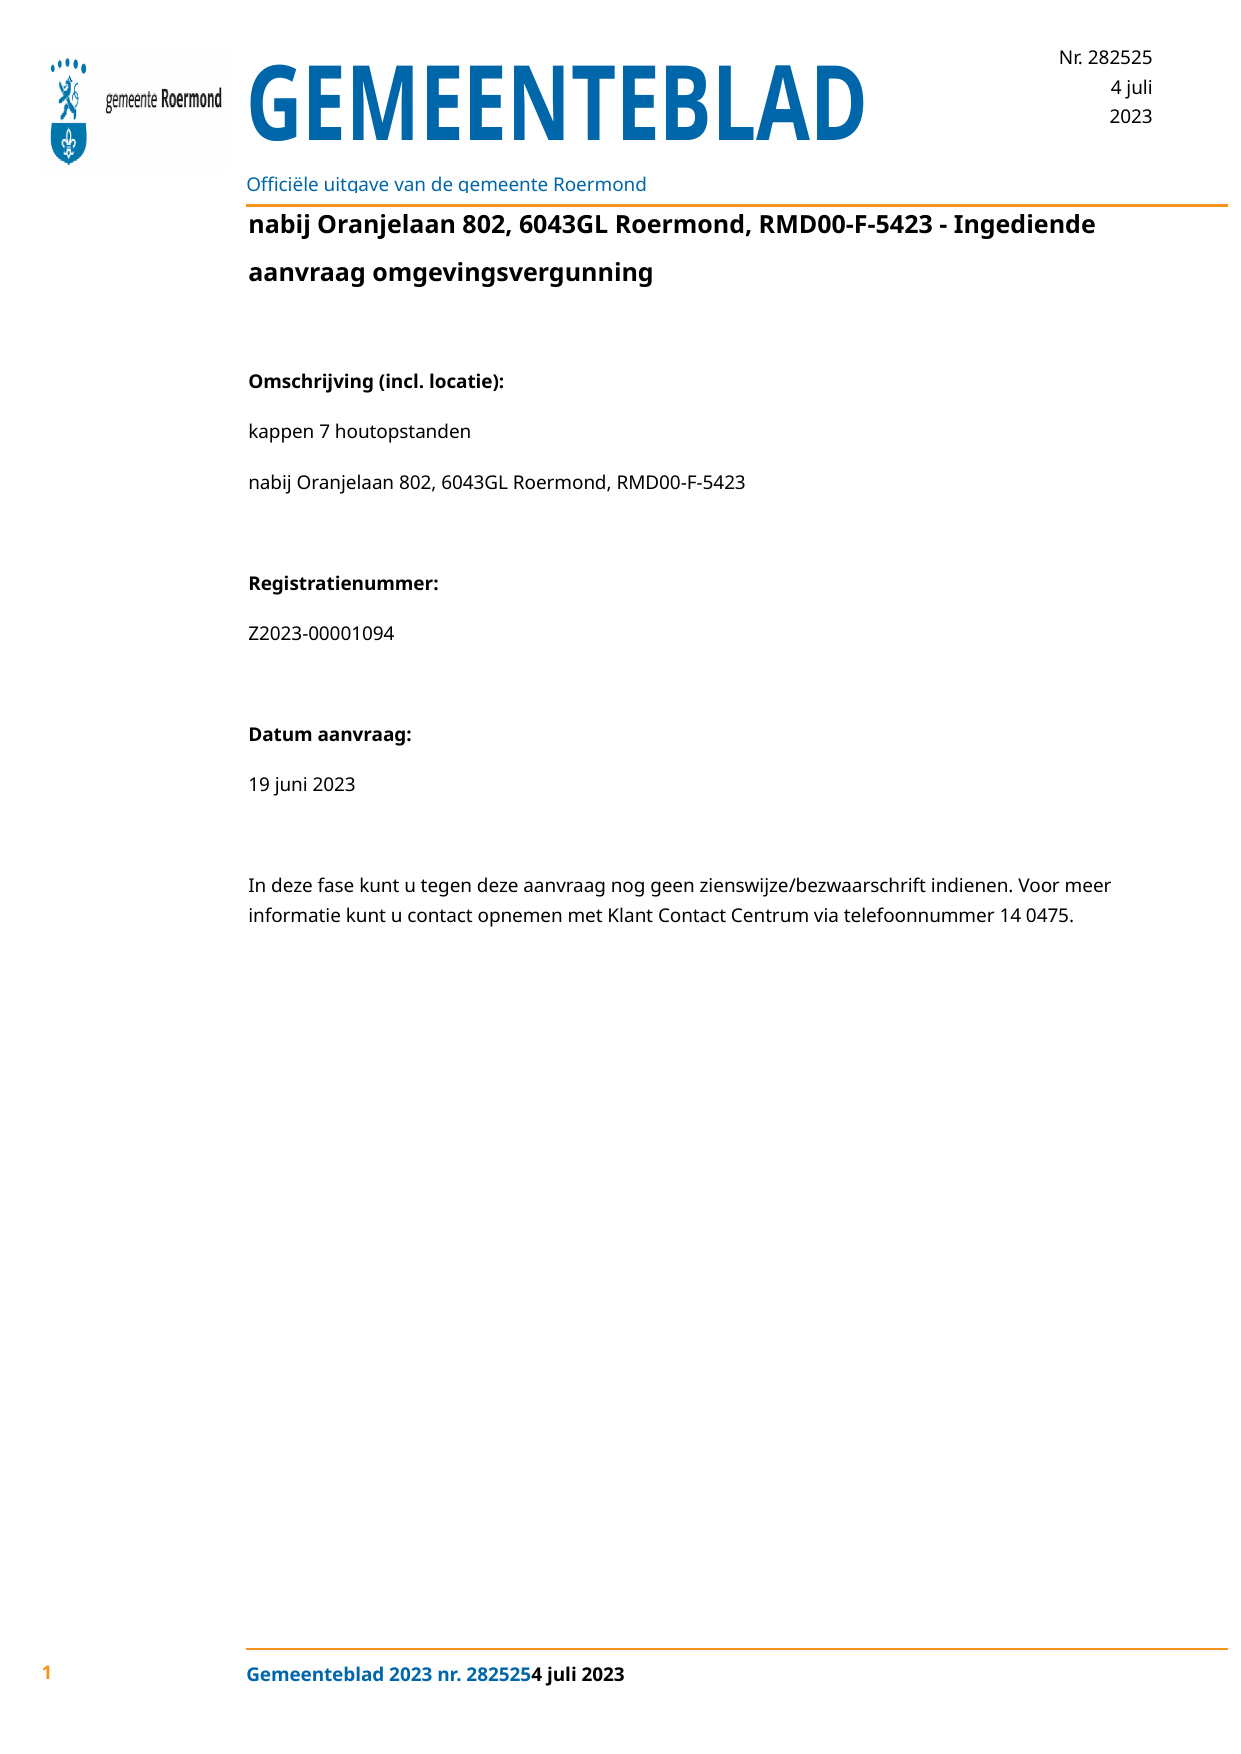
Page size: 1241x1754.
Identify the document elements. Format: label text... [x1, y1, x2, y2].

text Z2023-00001094 [248, 620, 1152, 646]
text nabij Oranjelaan 802, 6043GL Roermond, RMD00-F-5423 - Ingediende aanvraag omgevingsvergunning [248, 207, 1152, 288]
text Datum aanvraag: [248, 721, 1152, 747]
text kappen 7 houtopstanden [248, 419, 1152, 444]
picture [41, 47, 231, 172]
text Registratienummer: [248, 570, 1152, 596]
text 19 juni 2023 [248, 772, 1152, 797]
text In deze fase kunt u tegen deze aanvraag nog geen zienswijze/bezwaarschrift indienen. Voor meer informatie kunt u contact opnemen met Klant Contact Centrum via telefoonnummer 14 0475. [248, 872, 1152, 928]
text Omschrijving (incl. locatie): [248, 368, 1152, 394]
text nabij Oranjelaan 802, 6043GL Roermond, RMD00-F-5423 [248, 469, 1152, 495]
